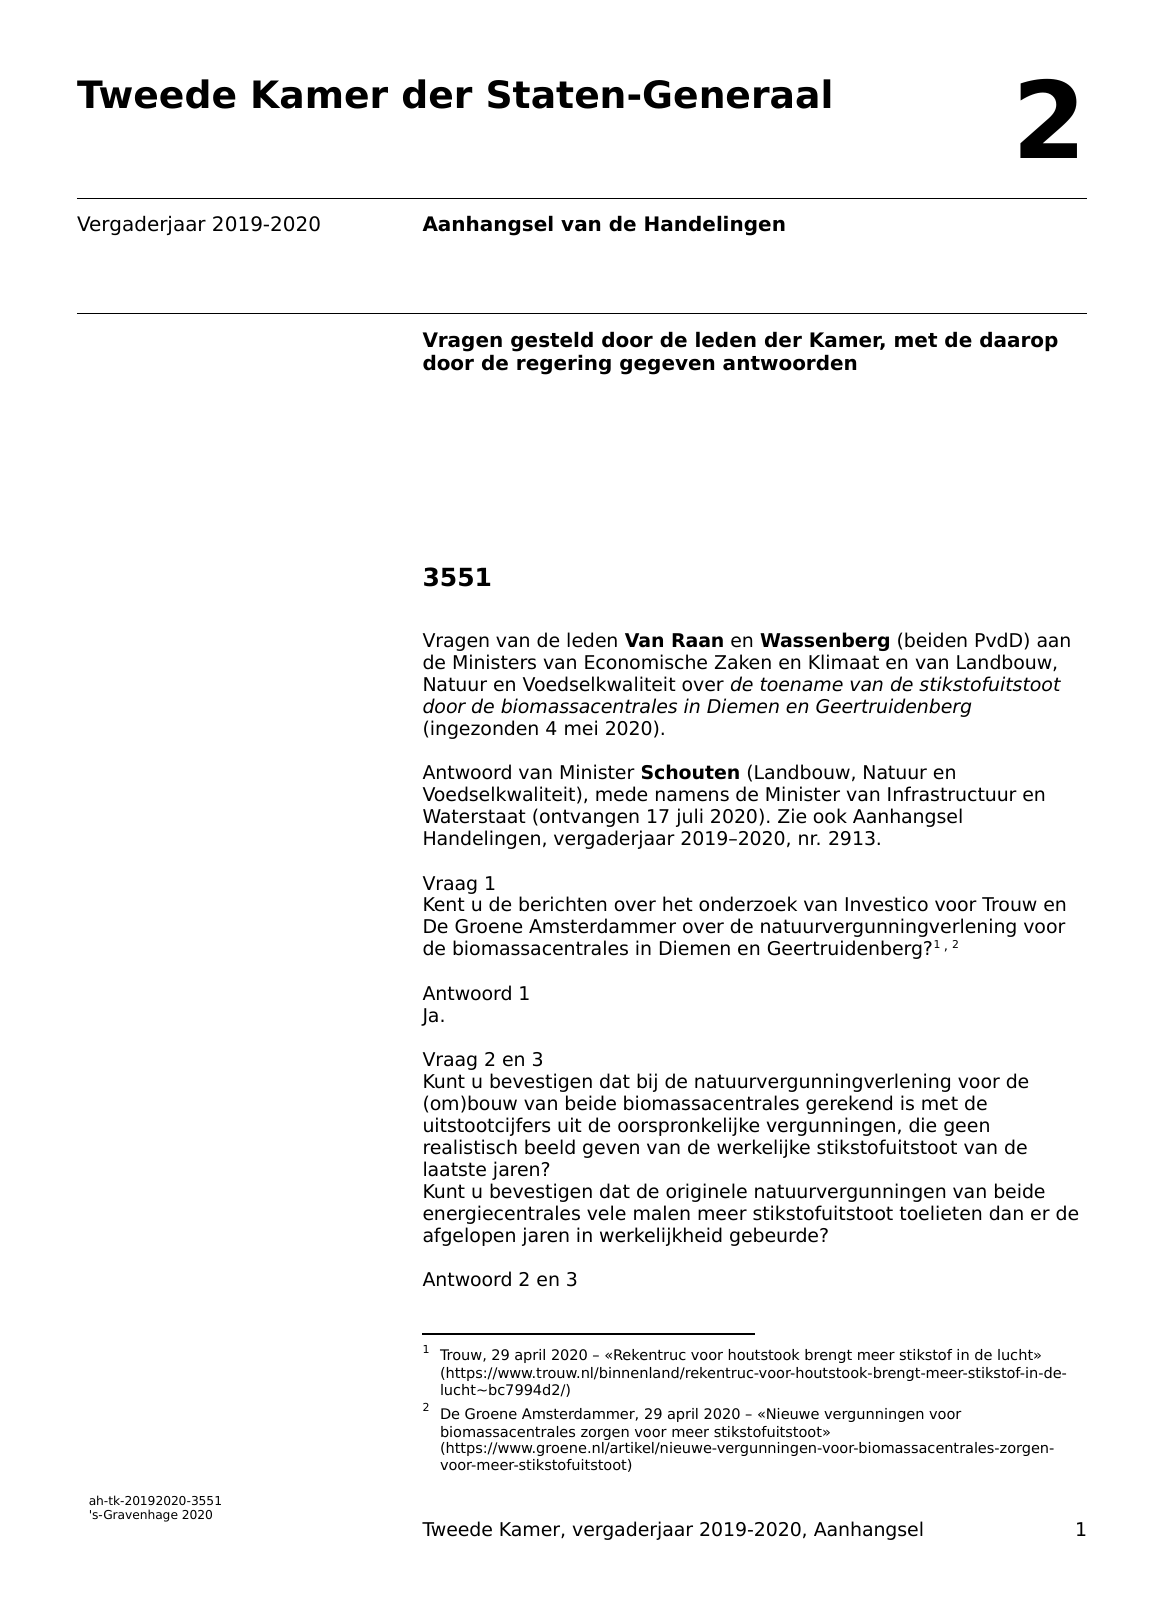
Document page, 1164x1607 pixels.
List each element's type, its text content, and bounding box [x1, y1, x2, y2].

table_cell Vergaderjaar 2019-2020 [77, 199, 422, 313]
text Ja. [422, 1004, 1087, 1026]
text De Groene Amsterdammer, 29 april 2020 – «Nieuwe vergunningen voor biomassacentrales zorgen voor meer stikstofuitstoot» (https://www.groene.nl/artikel/nieuwe-vergunningen-voor-biomassacentrales-zorgen-voor-meer-stikstofuitstoot) [422, 1402, 1087, 1474]
table_cell Aanhangsel van de Handelingen [422, 199, 1087, 313]
text Vraag 1 [422, 872, 1087, 894]
table_header Tweede Kamer der Staten-Generaal [77, 59, 886, 198]
table_cell [77, 314, 422, 375]
text Antwoord van Minister Schouten (Landbouw, Natuur en Voedselkwaliteit), mede namens de Minister van Infrastructuur en Waterstaat (ontvangen 17 juli 2020). Zie ook Aanhangsel Handelingen, vergaderjaar 2019–2020, nr. 2913. [422, 762, 1087, 850]
text 3551 [422, 563, 1087, 592]
table_cell Vragen gesteld door de leden der Kamer, met de daarop door de regering gegeven antwoorden [422, 314, 1087, 375]
text ah-tk-20192020-3551 [88, 1494, 323, 1508]
text Vragen van de leden Van Raan en Wassenberg (beiden PvdD) aan de Ministers van Economische Zaken en Klimaat en van Landbouw, Natuur en Voedselkwaliteit over de toename van de stikstofuitstoot door de biomassacentrales in Diemen en Geertruidenberg (ingezonden 4 mei 2020). [422, 630, 1087, 740]
table_header 2 [886, 59, 1087, 198]
text Kunt u bevestigen dat de originele natuurvergunningen van beide energiecentrales vele malen meer stikstofuitstoot toelieten dan er de afgelopen jaren in werkelijkheid gebeurde? [422, 1181, 1087, 1246]
text Vraag 2 en 3 [422, 1049, 1087, 1071]
text Trouw, 29 april 2020 – «Rekentruc voor houtstook brengt meer stikstof in de lucht» (https://www.trouw.nl/binnenland/rekentruc-voor-houtstook-brengt-meer-stikstof-in-de-lucht~bc7994d2/) [422, 1343, 1087, 1399]
text Antwoord 1 [422, 982, 1087, 1004]
text Kent u de berichten over het onderzoek van Investico voor Trouw en De Groene Amsterdammer over de natuurvergunningverlening voor de biomassacentrales in Diemen en Geertruidenberg?, [422, 894, 1087, 960]
text Antwoord 2 en 3 [422, 1269, 1087, 1291]
text Kunt u bevestigen dat bij de natuurvergunningverlening voor de (om)bouw van beide biomassacentrales gerekend is met de uitstootcijfers uit de oorspronkelijke vergunningen, die geen realistisch beeld geven van de werkelijke stikstofuitstoot van de laatste jaren? [422, 1071, 1087, 1181]
text 's-Gravenhage 2020 [88, 1508, 323, 1522]
